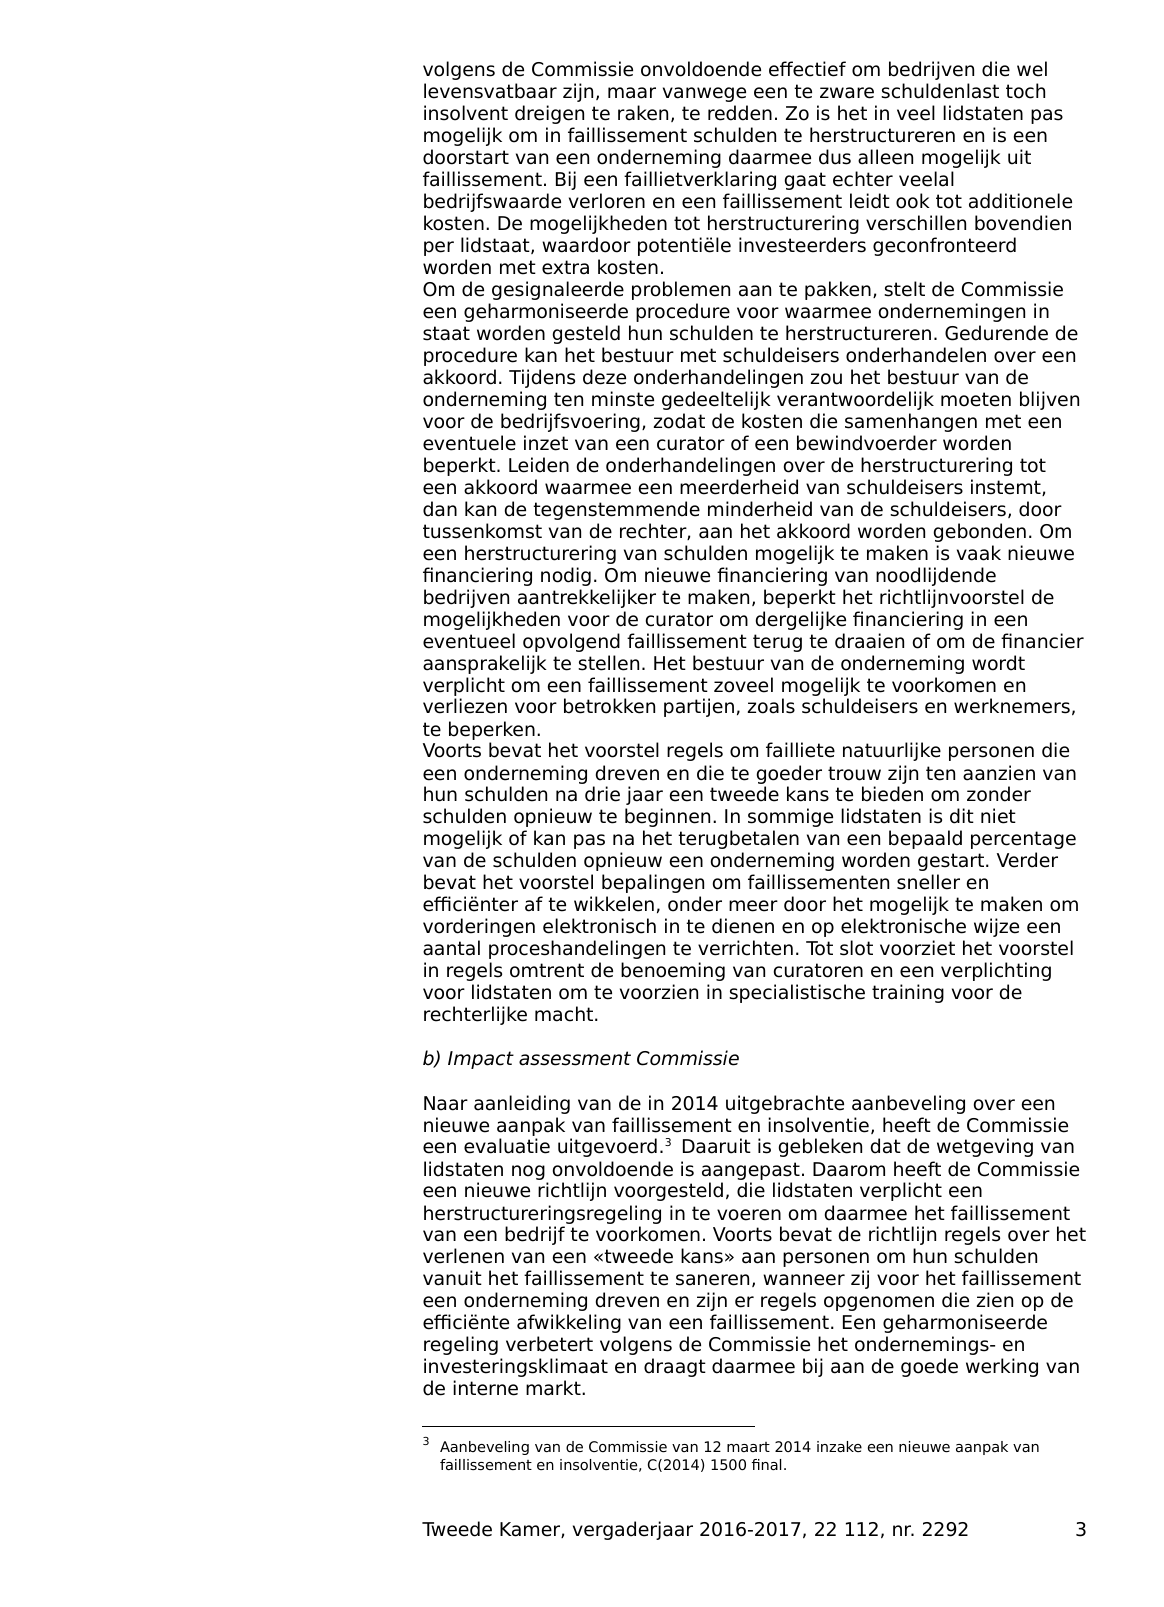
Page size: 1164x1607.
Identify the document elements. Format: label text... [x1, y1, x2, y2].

text volgens de Commissie onvoldoende effectief om bedrijven die wel levensvatbaar zijn, maar vanwege een te zware schuldenlast toch insolvent dreigen te raken, te redden. Zo is het in veel lidstaten pas mogelijk om in faillissement schulden te herstructureren en is een doorstart van een onderneming daarmee dus alleen mogelijk uit faillissement. Bij een faillietverklaring gaat echter veelal bedrijfswaarde verloren en een faillissement leidt ook tot additionele kosten. De mogelijkheden tot herstructurering verschillen bovendien per lidstaat, waardoor potentiële investeerders geconfronteerd worden met extra kosten. [422, 59, 1087, 279]
text Om de gesignaleerde problemen aan te pakken, stelt de Commissie een geharmoniseerde procedure voor waarmee ondernemingen in staat worden gesteld hun schulden te herstructureren. Gedurende de procedure kan het bestuur met schuldeisers onderhandelen over een akkoord. Tijdens deze onderhandelingen zou het bestuur van de onderneming ten minste gedeeltelijk verantwoordelijk moeten blijven voor de bedrijfsvoering, zodat de kosten die samenhangen met een eventuele inzet van een curator of een bewindvoerder worden beperkt. Leiden de onderhandelingen over de herstructurering tot een akkoord waarmee een meerderheid van schuldeisers instemt, dan kan de tegenstemmende minderheid van de schuldeisers, door tussenkomst van de rechter, aan het akkoord worden gebonden. Om een herstructurering van schulden mogelijk te maken is vaak nieuwe financiering nodig. Om nieuwe financiering van noodlijdende bedrijven aantrekkelijker te maken, beperkt het richtlijnvoorstel de mogelijkheden voor de curator om dergelijke financiering in een eventueel opvolgend faillissement terug te draaien of om de financier aansprakelijk te stellen. Het bestuur van de onderneming wordt verplicht om een faillissement zoveel mogelijk te voorkomen en verliezen voor betrokken partijen, zoals schuldeisers en werknemers, te beperken. [422, 279, 1087, 740]
subtitle b) Impact assessment Commissie [422, 1048, 1087, 1070]
text Aanbeveling van de Commissie van 12 maart 2014 inzake een nieuwe aanpak van faillissement en insolventie, C(2014) 1500 final. [422, 1435, 1087, 1474]
text Voorts bevat het voorstel regels om failliete natuurlijke personen die een onderneming dreven en die te goeder trouw zijn ten aanzien van hun schulden na drie jaar een tweede kans te bieden om zonder schulden opnieuw te beginnen. In sommige lidstaten is dit niet mogelijk of kan pas na het terugbetalen van een bepaald percentage van de schulden opnieuw een onderneming worden gestart. Verder bevat het voorstel bepalingen om faillissementen sneller en efficiënter af te wikkelen, onder meer door het mogelijk te maken om vorderingen elektronisch in te dienen en op elektronische wijze een aantal proceshandelingen te verrichten. Tot slot voorziet het voorstel in regels omtrent de benoeming van curatoren en een verplichting voor lidstaten om te voorzien in specialistische training voor de rechterlijke macht. [422, 740, 1087, 1026]
text Naar aanleiding van de in 2014 uitgebrachte aanbeveling over een nieuwe aanpak van faillissement en insolventie, heeft de Commissie een evaluatie uitgevoerd. Daaruit is gebleken dat de wetgeving van lidstaten nog onvoldoende is aangepast. Daarom heeft de Commissie een nieuwe richtlijn voorgesteld, die lidstaten verplicht een herstructureringsregeling in te voeren om daarmee het faillissement van een bedrijf te voorkomen. Voorts bevat de richtlijn regels over het verlenen van een «tweede kans» aan personen om hun schulden vanuit het faillissement te saneren, wanneer zij voor het faillissement een onderneming dreven en zijn er regels opgenomen die zien op de efficiënte afwikkeling van een faillissement. Een geharmoniseerde regeling verbetert volgens de Commissie het ondernemings- en investeringsklimaat en draagt daarmee bij aan de goede werking van de interne markt. [422, 1092, 1087, 1400]
